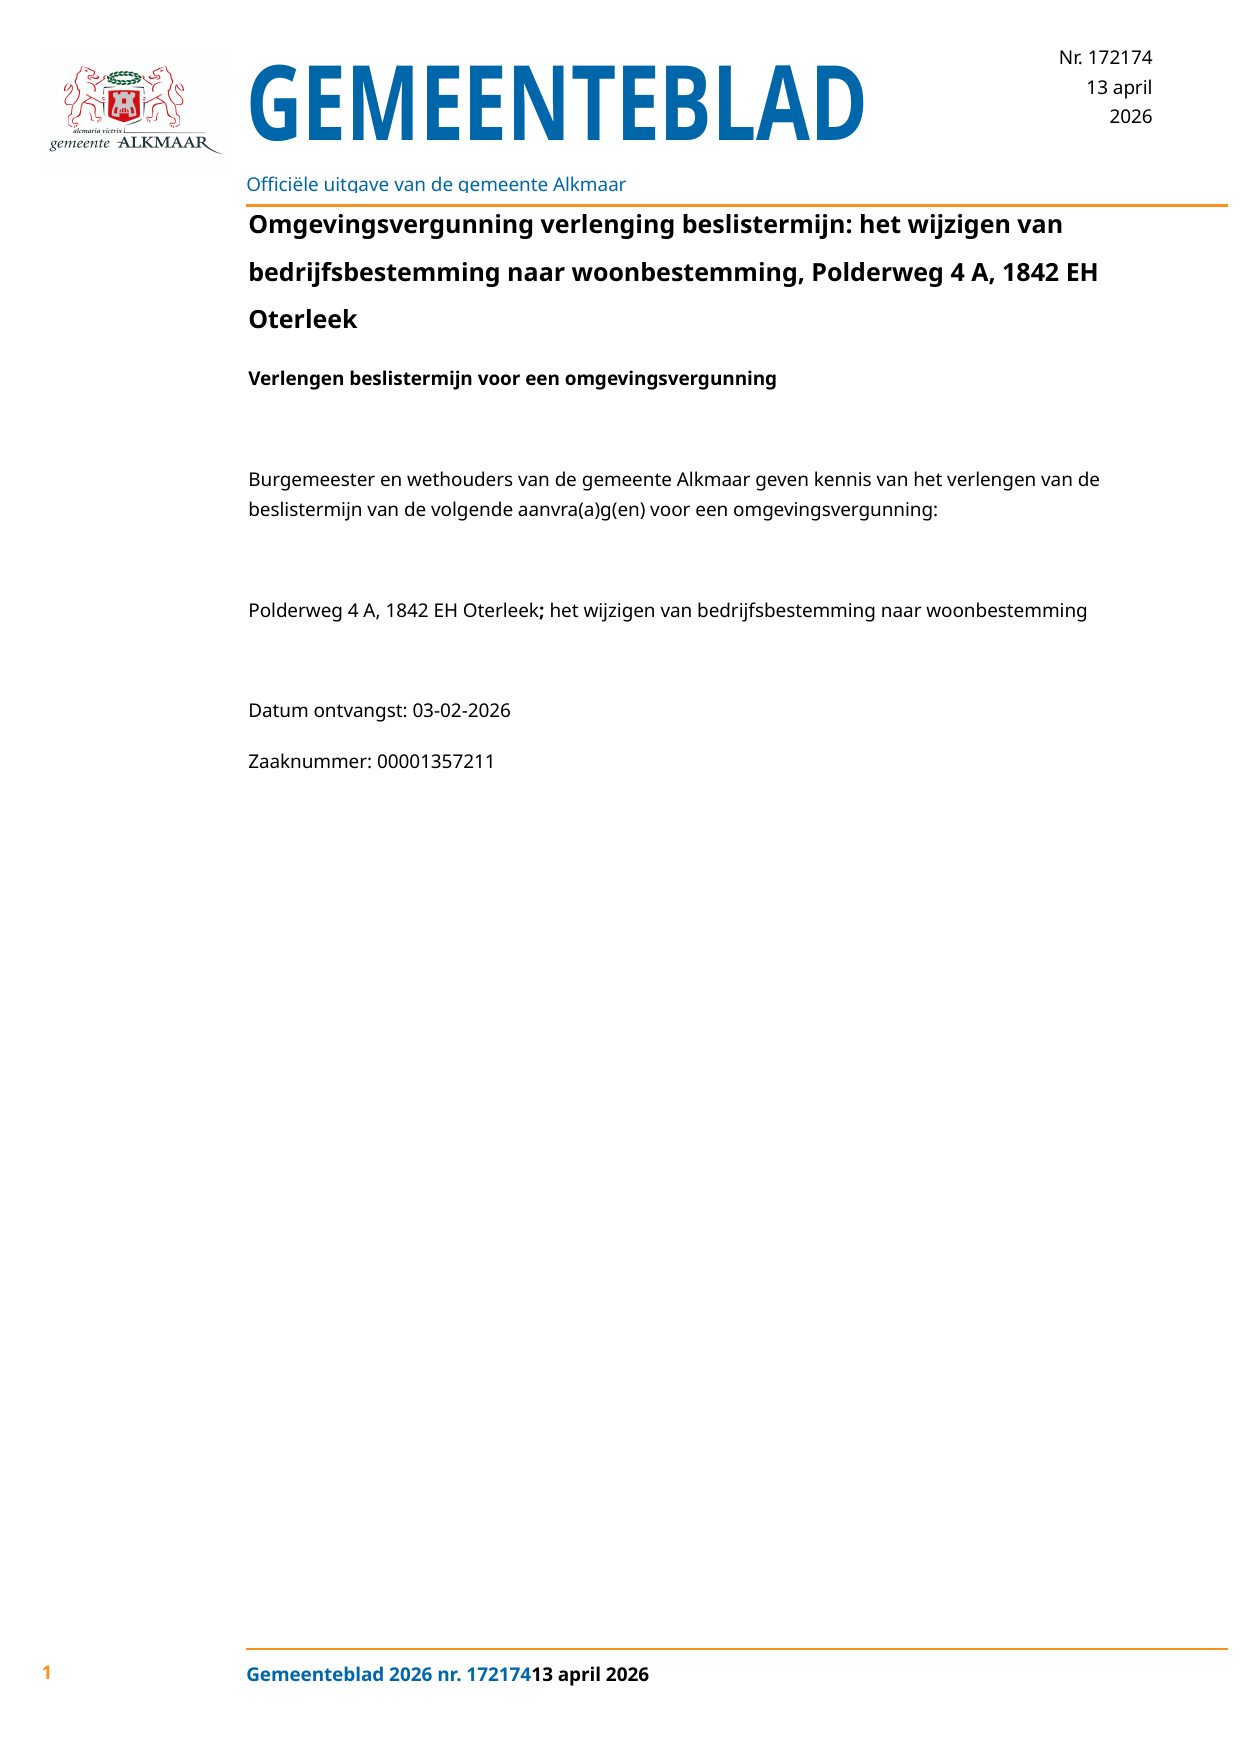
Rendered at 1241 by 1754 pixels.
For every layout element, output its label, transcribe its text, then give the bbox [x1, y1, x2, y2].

text Verlengen beslistermijn voor een omgevingsvergunning [248, 366, 1152, 391]
text Zaaknummer: 00001357211 [248, 748, 1152, 774]
text Omgevingsvergunning verlenging beslistermijn: het wijzigen van bedrijfsbestemming naar woonbestemming, Polderweg 4 A, 1842 EH Oterleek [248, 207, 1152, 336]
text Burgemeester en wethouders van de gemeente Alkmaar geven kennis van het verlengen van de beslistermijn van de volgende aanvra(a)g(en) voor een omgevingsvergunning: [248, 466, 1152, 522]
text Datum ontvangst: 03-02-2026 [248, 698, 1152, 723]
picture [41, 47, 231, 172]
text Polderweg 4 A, 1842 EH Oterleek; het wijzigen van bedrijfsbestemming naar woonbestemming [248, 597, 1152, 622]
